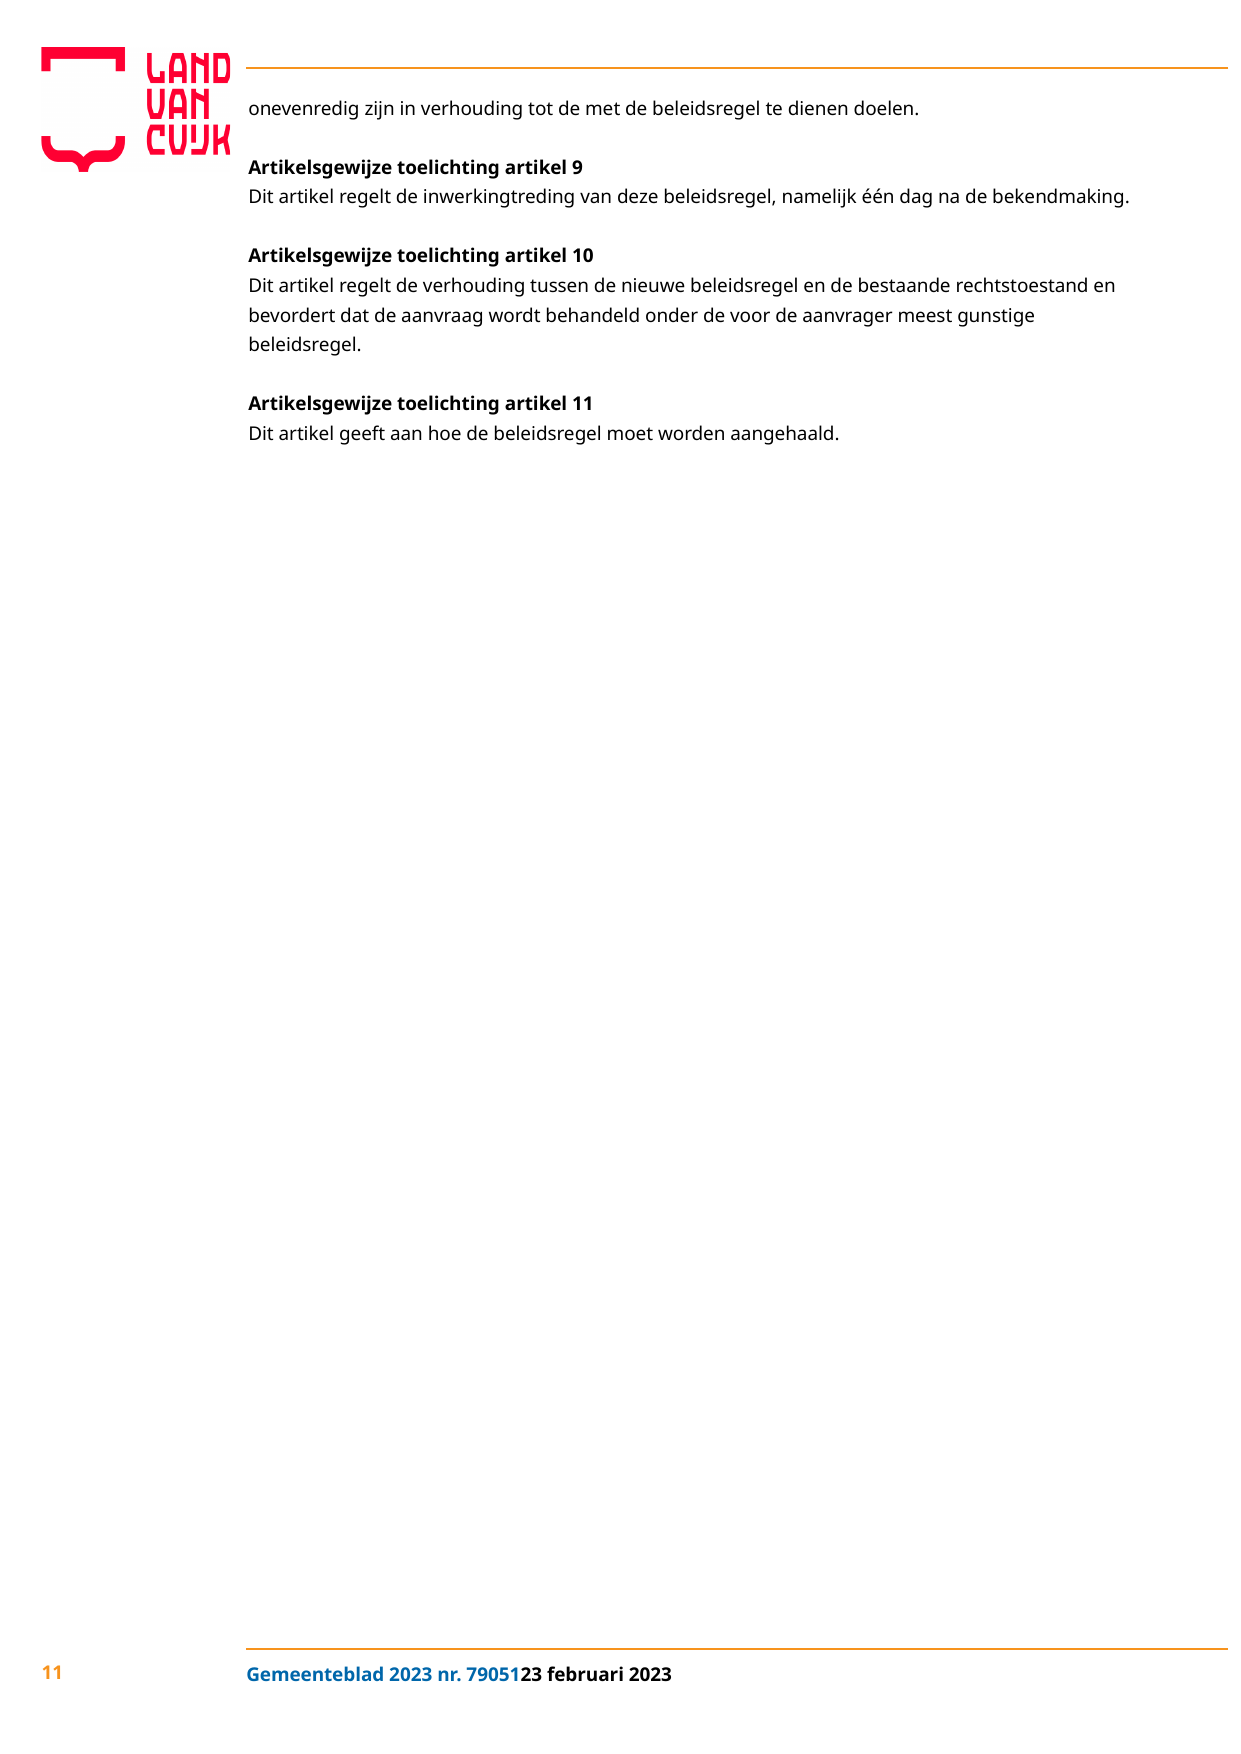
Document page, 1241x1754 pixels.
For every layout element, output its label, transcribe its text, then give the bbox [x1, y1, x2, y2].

text Dit artikel regelt de verhouding tussen de nieuwe beleidsregel en de bestaande rechtstoestand en bevordert dat de aanvraag wordt behandeld onder de voor de aanvrager meest gunstige beleidsregel. [248, 272, 1152, 357]
text Artikelsgewijze toelichting artikel 11 [248, 391, 1152, 416]
text Artikelsgewijze toelichting artikel 9 [248, 154, 1152, 180]
picture [41, 47, 231, 172]
text Artikelsgewijze toelichting artikel 10 [248, 243, 1152, 268]
text Dit artikel regelt de inwerkingtreding van deze beleidsregel, namelijk één dag na de bekendmaking. [248, 183, 1152, 209]
text Dit artikel geeft aan hoe de beleidsregel moet worden aangehaald. [248, 420, 1152, 446]
text onevenredig zijn in verhouding tot de met de beleidsregel te dienen doelen. [248, 95, 1152, 121]
